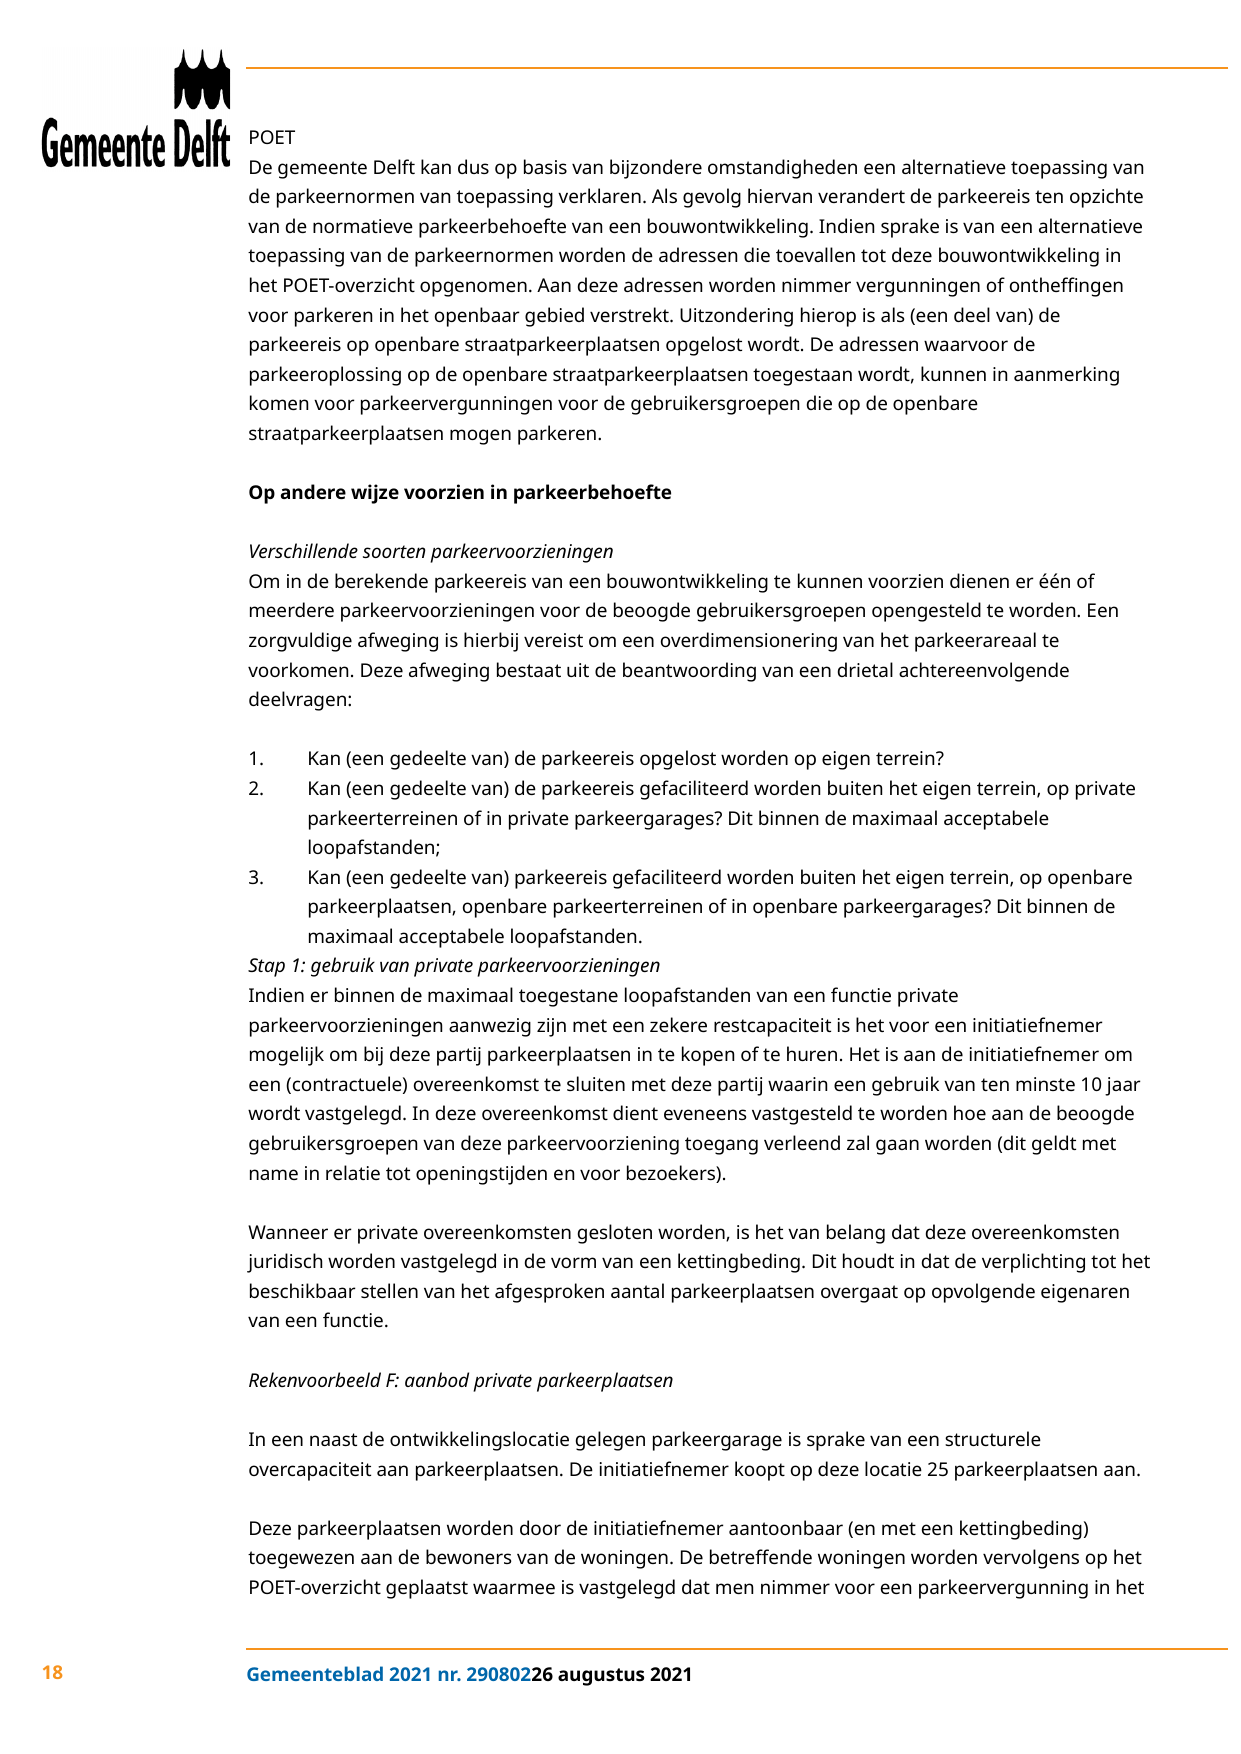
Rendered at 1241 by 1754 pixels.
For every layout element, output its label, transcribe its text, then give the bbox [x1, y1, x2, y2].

text Stap 1: gebruik van private parkeervoorzieningen [248, 953, 1152, 978]
text Indien er binnen de maximaal toegestane loopafstanden van een functie private parkeervoorzieningen aanwezig zijn met een zekere restcapaciteit is het voor een initiatiefnemer mogelijk om bij deze partij parkeerplaatsen in te kopen of te huren. Het is aan de initiatiefnemer om een (contractuele) overeenkomst te sluiten met deze partij waarin een gebruik van ten minste 10 jaar wordt vastgelegd. In deze overeenkomst dient eveneens vastgesteld te worden hoe aan de beoogde gebruikersgroepen van deze parkeervoorziening toegang verleend zal gaan worden (dit geldt met name in relatie tot openingstijden en voor bezoekers). [248, 982, 1152, 1186]
table_header Rekenvoorbeeld F: aanbod private parkeerplaatsen In een naast de ontwikkelingslocatie gelegen parkeergarage is sprake van een structurele overcapaciteit aan parkeerplaatsen. De initiatiefnemer koopt op deze locatie 25 parkeerplaatsen aan. Deze parkeerplaatsen worden door de initiatiefnemer aantoonbaar (en met een kettingbeding) toegewezen aan de bewoners van de woningen. De betreffende woningen worden vervolgens op het POET-overzicht geplaatst waarmee is vastgelegd dat men nimmer voor een parkeervergunning in het [248, 1367, 1152, 1600]
picture [41, 47, 231, 172]
text Op andere wijze voorzien in parkeerbehoefte [248, 479, 1152, 505]
list Kan (een gedeelte van) de parkeereis opgelost worden op eigen terrein? [248, 746, 1152, 771]
list Kan (een gedeelte van) de parkeereis gefaciliteerd worden buiten het eigen terrein, op private parkeerterreinen of in private parkeergarages? Dit binnen de maximaal acceptabele loopafstanden; [248, 775, 1152, 860]
text De gemeente Delft kan dus op basis van bijzondere omstandigheden een alternatieve toepassing van de parkeernormen van toepassing verklaren. Als gevolg hiervan verandert de parkeereis ten opzichte van de normatieve parkeerbehoefte van een bouwontwikkeling. Indien sprake is van een alternatieve toepassing van de parkeernormen worden de adressen die toevallen tot deze bouwontwikkeling in het POET-overzicht opgenomen. Aan deze adressen worden nimmer vergunningen of ontheffingen voor parkeren in het openbaar gebied verstrekt. Uitzondering hierop is als (een deel van) de parkeereis op openbare straatparkeerplaatsen opgelost wordt. De adressen waarvoor de parkeeroplossing op de openbare straatparkeerplaatsen toegestaan wordt, kunnen in aanmerking komen voor parkeervergunningen voor de gebruikersgroepen die op de openbare straatparkeerplaatsen mogen parkeren. [248, 154, 1152, 446]
text Om in de berekende parkeereis van een bouwontwikkeling te kunnen voorzien dienen er één of meerdere parkeervoorzieningen voor de beoogde gebruikersgroepen opengesteld te worden. Een zorgvuldige afweging is hierbij vereist om een overdimensionering van het parkeerareaal te voorkomen. Deze afweging bestaat uit de beantwoording van een drietal achtereenvolgende deelvragen: [248, 568, 1152, 712]
text Wanneer er private overeenkomsten gesloten worden, is het van belang dat deze overeenkomsten juridisch worden vastgelegd in de vorm van een kettingbeding. Dit houdt in dat de verplichting tot het beschikbaar stellen van het afgesproken aantal parkeerplaatsen overgaat op opvolgende eigenaren van een functie. [248, 1219, 1152, 1333]
text POET [248, 124, 1152, 150]
list Kan (een gedeelte van) parkeereis gefaciliteerd worden buiten het eigen terrein, op openbare parkeerplaatsen, openbare parkeerterreinen of in openbare parkeergarages? Dit binnen de maximaal acceptabele loopafstanden. [248, 864, 1152, 949]
text Verschillende soorten parkeervoorzieningen [248, 538, 1152, 564]
